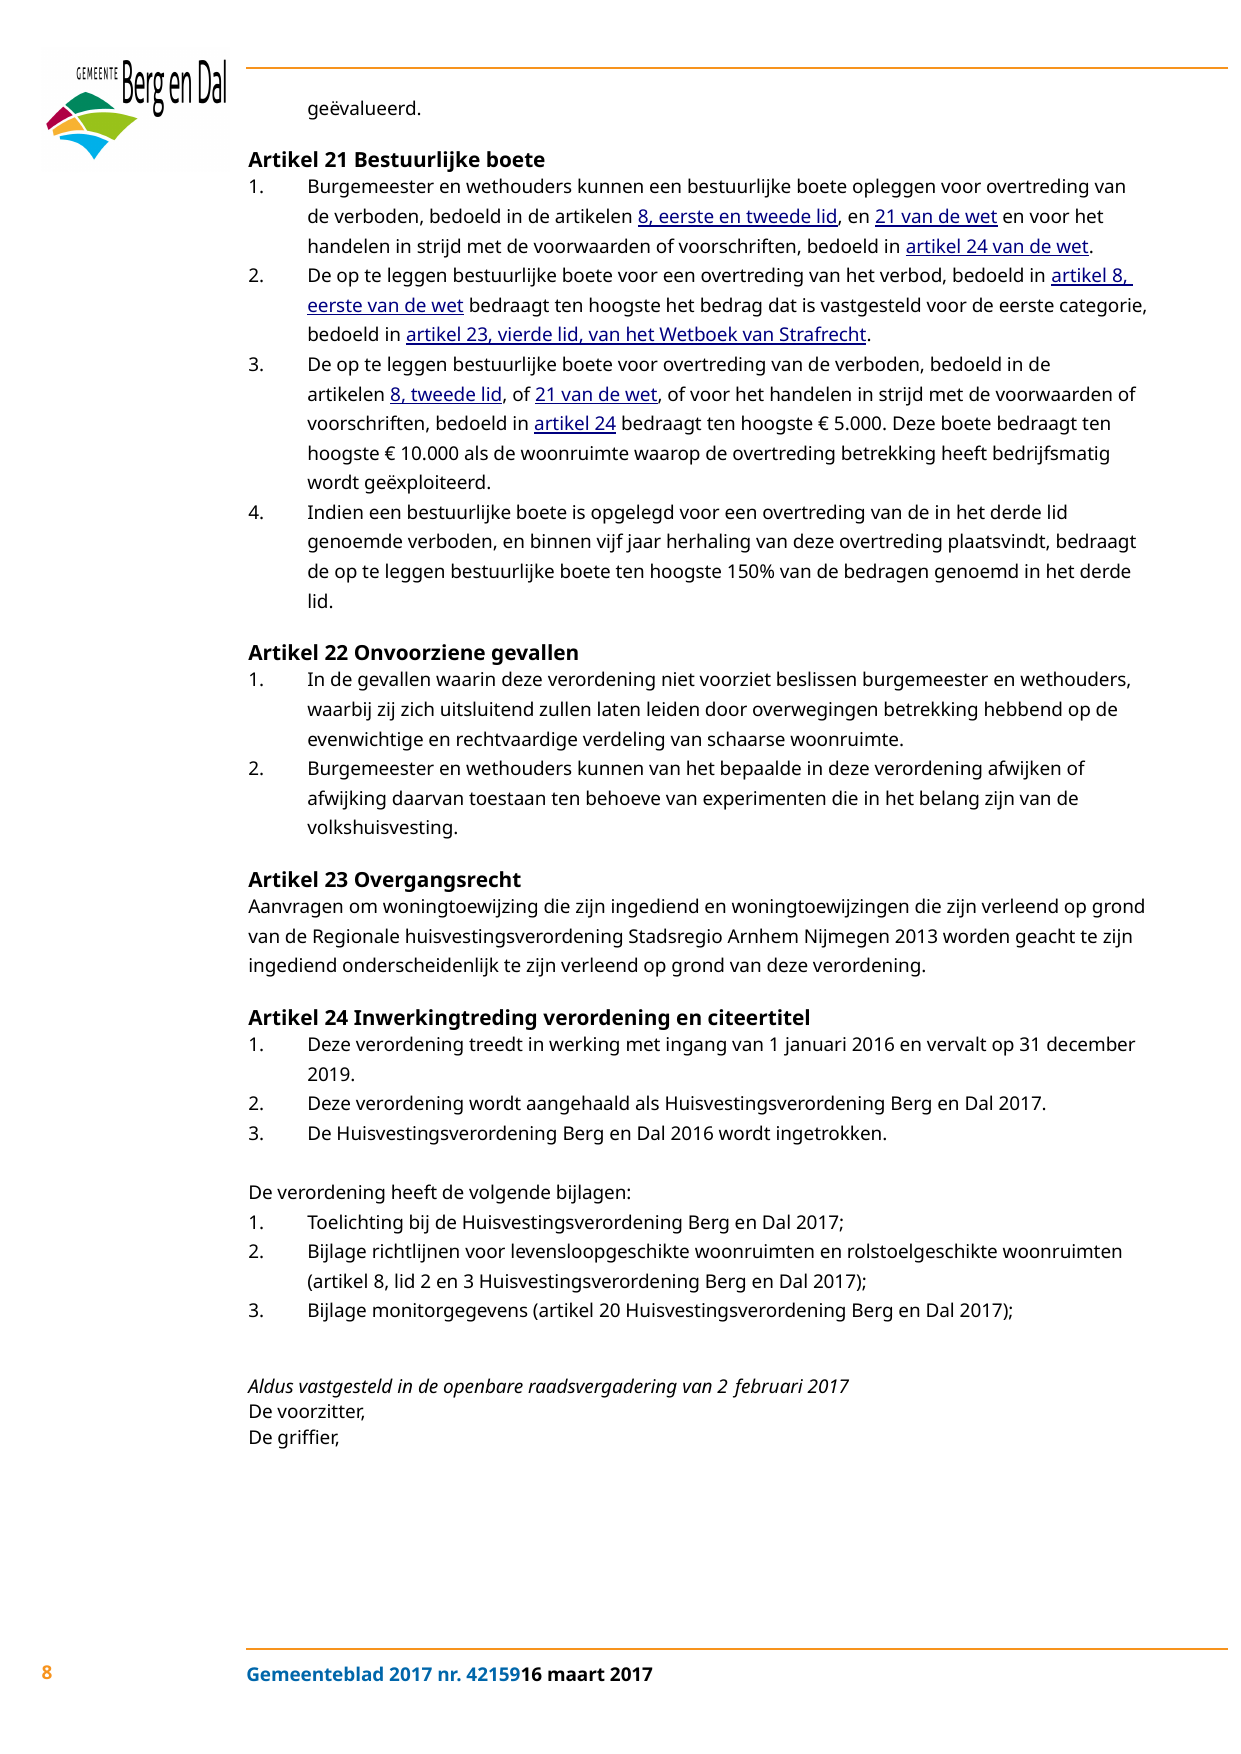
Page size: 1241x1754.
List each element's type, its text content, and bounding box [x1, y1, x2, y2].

text Aldus vastgesteld in de openbare raadsvergadering van 2 februari 2017 [248, 1373, 1152, 1399]
text Artikel 22 Onvoorziene gevallen [248, 638, 1152, 667]
picture [41, 47, 231, 172]
text De voorzitter, [248, 1399, 1152, 1424]
list Deze verordening wordt aangehaald als Huisvestingsverordening Berg en Dal 2017. [248, 1091, 1152, 1116]
text Artikel 24 Inwerkingtreding verordening en citeertitel [248, 1003, 1152, 1031]
text Artikel 21 Bestuurlijke boete [248, 145, 1152, 174]
list Burgemeester en wethouders kunnen van het bepaalde in deze verordening afwijken of afwijking daarvan toestaan ten behoeve van experimenten die in het belang zijn van de volkshuisvesting. [248, 755, 1152, 840]
list Toelichting bij de Huisvestingsverordening Berg en Dal 2017; [248, 1209, 1152, 1235]
text De griffier, [248, 1424, 1152, 1450]
list Deze verordening treedt in werking met ingang van 1 januari 2016 en vervalt op 31 december 2019. [248, 1031, 1152, 1087]
list De op te leggen bestuurlijke boete voor een overtreding van het verbod, bedoeld in artikel 8, eerste van de wet bedraagt ten hoogste het bedrag dat is vastgesteld voor de eerste categorie, bedoeld in artikel 23, vierde lid, van het Wetboek van Strafrecht. [248, 262, 1152, 347]
text Aanvragen om woningtoewijzing die zijn ingediend en woningtoewijzingen die zijn verleend op grond van de Regionale huisvestingsverordening Stadsregio Arnhem Nijmegen 2013 worden geacht te zijn ingediend onderscheidenlijk te zijn verleend op grond van deze verordening. [248, 893, 1152, 978]
list Indien een bestuurlijke boete is opgelegd voor een overtreding van de in het derde lid genoemde verboden, en binnen vijf jaar herhaling van deze overtreding plaatsvindt, bedraagt de op te leggen bestuurlijke boete ten hoogste 150% van de bedragen genoemd in het derde lid. [248, 499, 1152, 613]
list geëvalueerd. [248, 95, 1152, 121]
list In de gevallen waarin deze verordening niet voorziet beslissen burgemeester en wethouders, waarbij zij zich uitsluitend zullen laten leiden door overwegingen betrekking hebbend op de evenwichtige en rechtvaardige verdeling van schaarse woonruimte. [248, 667, 1152, 752]
list De op te leggen bestuurlijke boete voor overtreding van de verboden, bedoeld in de artikelen 8, tweede lid, of 21 van de wet, of voor het handelen in strijd met de voorwaarden of voorschriften, bedoeld in artikel 24 bedraagt ten hoogste € 5.000. Deze boete bedraagt ten hoogste € 10.000 als de woonruimte waarop de overtreding betrekking heeft bedrijfsmatig wordt geëxploiteerd. [248, 351, 1152, 495]
text Artikel 23 Overgangsrecht [248, 865, 1152, 893]
list Bijlage monitorgegevens (artikel 20 Huisvestingsverordening Berg en Dal 2017); [248, 1298, 1152, 1323]
list Burgemeester en wethouders kunnen een bestuurlijke boete opleggen voor overtreding van de verboden, bedoeld in de artikelen 8, eerste en tweede lid, en 21 van de wet en voor het handelen in strijd met de voorwaarden of voorschriften, bedoeld in artikel 24 van de wet. [248, 174, 1152, 258]
list De Huisvestingsverordening Berg en Dal 2016 wordt ingetrokken. [248, 1120, 1152, 1146]
list Bijlage richtlijnen voor levensloopgeschikte woonruimten en rolstoelgeschikte woonruimten (artikel 8, lid 2 en 3 Huisvestingsverordening Berg en Dal 2017); [248, 1238, 1152, 1294]
text De verordening heeft de volgende bijlagen: [248, 1179, 1152, 1205]
